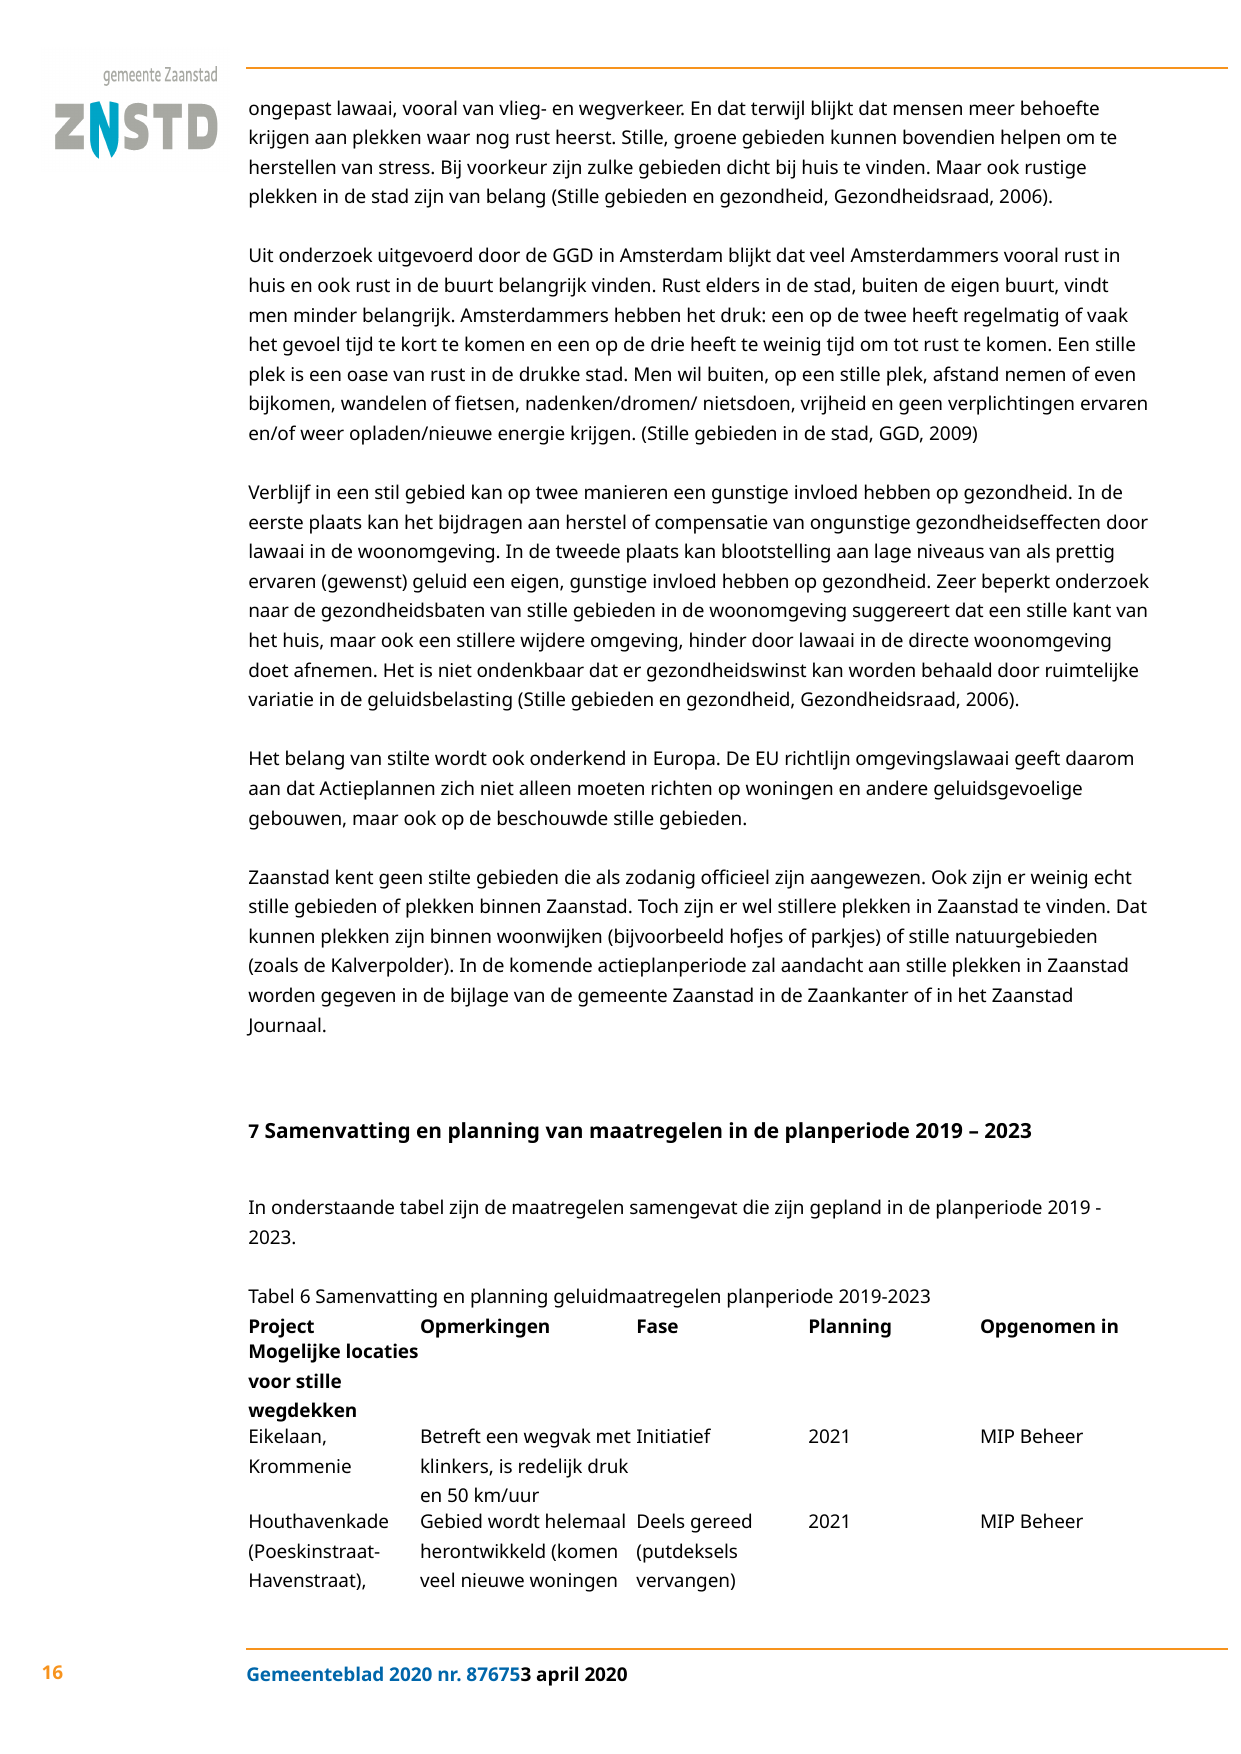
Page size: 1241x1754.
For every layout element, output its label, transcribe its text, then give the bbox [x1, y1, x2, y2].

table_cell Betreft een wegvak met klinkers, is redelijk druk en 50 km/uur [420, 1424, 636, 1508]
table_cell Houthavenkade (Poeskinstraat-Havenstraat), [248, 1508, 420, 1593]
text Tabel 6 Samenvatting en planning geluidmaatregelen planperiode 2019-2023 [248, 1283, 1152, 1309]
text ongepast lawaai, vooral van vlieg- en wegverkeer. En dat terwijl blijkt dat mensen meer behoefte krijgen aan plekken waar nog rust heerst. Stille, groene gebieden kunnen bovendien helpen om te herstellen van stress. Bij voorkeur zijn zulke gebieden dicht bij huis te vinden. Maar ook rustige plekken in de stad zijn van belang (Stille gebieden en gezondheid, Gezondheidsraad, 2006). [248, 95, 1152, 209]
table_cell Mogelijke locaties voor stille wegdekken [248, 1339, 420, 1423]
table_cell Deels gereed (putdeksels vervangen) [636, 1508, 808, 1593]
table_cell [980, 1339, 1152, 1423]
table_cell 2021 [808, 1508, 980, 1593]
table_header Opgenomen in [980, 1313, 1152, 1338]
table_cell Gebied wordt helemaal herontwikkeld (komen veel nieuwe woningen [420, 1508, 636, 1593]
text In onderstaande tabel zijn de maatregelen samengevat die zijn gepland in de planperiode 2019 - 2023. [248, 1194, 1152, 1250]
table_cell MIP Beheer [980, 1424, 1152, 1508]
table_header Planning [808, 1313, 980, 1338]
table_cell [808, 1339, 980, 1423]
text Uit onderzoek uitgevoerd door de GGD in Amsterdam blijkt dat veel Amsterdammers vooral rust in huis en ook rust in de buurt belangrijk vinden. Rust elders in de stad, buiten de eigen buurt, vindt men minder belangrijk. Amsterdammers hebben het druk: een op de twee heeft regelmatig of vaak het gevoel tijd te kort te komen en een op de drie heeft te weinig tijd om tot rust te komen. Een stille plek is een oase van rust in de drukke stad. Men wil buiten, op een stille plek, afstand nemen of even bijkomen, wandelen of fietsen, nadenken/dromen/ nietsdoen, vrijheid en geen verplichtingen ervaren en/of weer opladen/nieuwe energie krijgen. (Stille gebieden in de stad, GGD, 2009) [248, 243, 1152, 446]
text Het belang van stilte wordt ook onderkend in Europa. De EU richtlijn omgevingslawaai geeft daarom aan dat Actieplannen zich niet alleen moeten richten op woningen en andere geluidsgevoelige gebouwen, maar ook op de beschouwde stille gebieden. [248, 746, 1152, 831]
table_cell 2021 [808, 1424, 980, 1508]
text Zaanstad kent geen stilte gebieden die als zodanig officieel zijn aangewezen. Ook zijn er weinig echt stille gebieden of plekken binnen Zaanstad. Toch zijn er wel stillere plekken in Zaanstad te vinden. Dat kunnen plekken zijn binnen woonwijken (bijvoorbeeld hofjes of parkjes) of stille natuurgebieden (zoals de Kalverpolder). In de komende actieplanperiode zal aandacht aan stille plekken in Zaanstad worden gegeven in de bijlage van de gemeente Zaanstad in de Zaankanter of in het Zaanstad Journaal. [248, 864, 1152, 1038]
table_cell Eikelaan, Krommenie [248, 1424, 420, 1508]
picture [41, 47, 231, 172]
table_cell MIP Beheer [980, 1508, 1152, 1593]
table_header Opmerkingen [420, 1313, 636, 1338]
table_cell Initiatief [636, 1424, 808, 1508]
text 7 Samenvatting en planning van maatregelen in de planperiode 2019 – 2023 [248, 1117, 1152, 1145]
table_cell [420, 1339, 636, 1423]
text Verblijf in een stil gebied kan op twee manieren een gunstige invloed hebben op gezondheid. In de eerste plaats kan het bijdragen aan herstel of compensatie van ongunstige gezondheidseffecten door lawaai in de woonomgeving. In de tweede plaats kan blootstelling aan lage niveaus van als prettig ervaren (gewenst) geluid een eigen, gunstige invloed hebben op gezondheid. Zeer beperkt onderzoek naar de gezondheidsbaten van stille gebieden in de woonomgeving suggereert dat een stille kant van het huis, maar ook een stillere wijdere omgeving, hinder door lawaai in de directe woonomgeving doet afnemen. Het is niet ondenkbaar dat er gezondheidswinst kan worden behaald door ruimtelijke variatie in de geluidsbelasting (Stille gebieden en gezondheid, Gezondheidsraad, 2006). [248, 479, 1152, 712]
table_cell [636, 1339, 808, 1423]
table_header Fase [636, 1313, 808, 1338]
table_header Project [248, 1313, 420, 1338]
